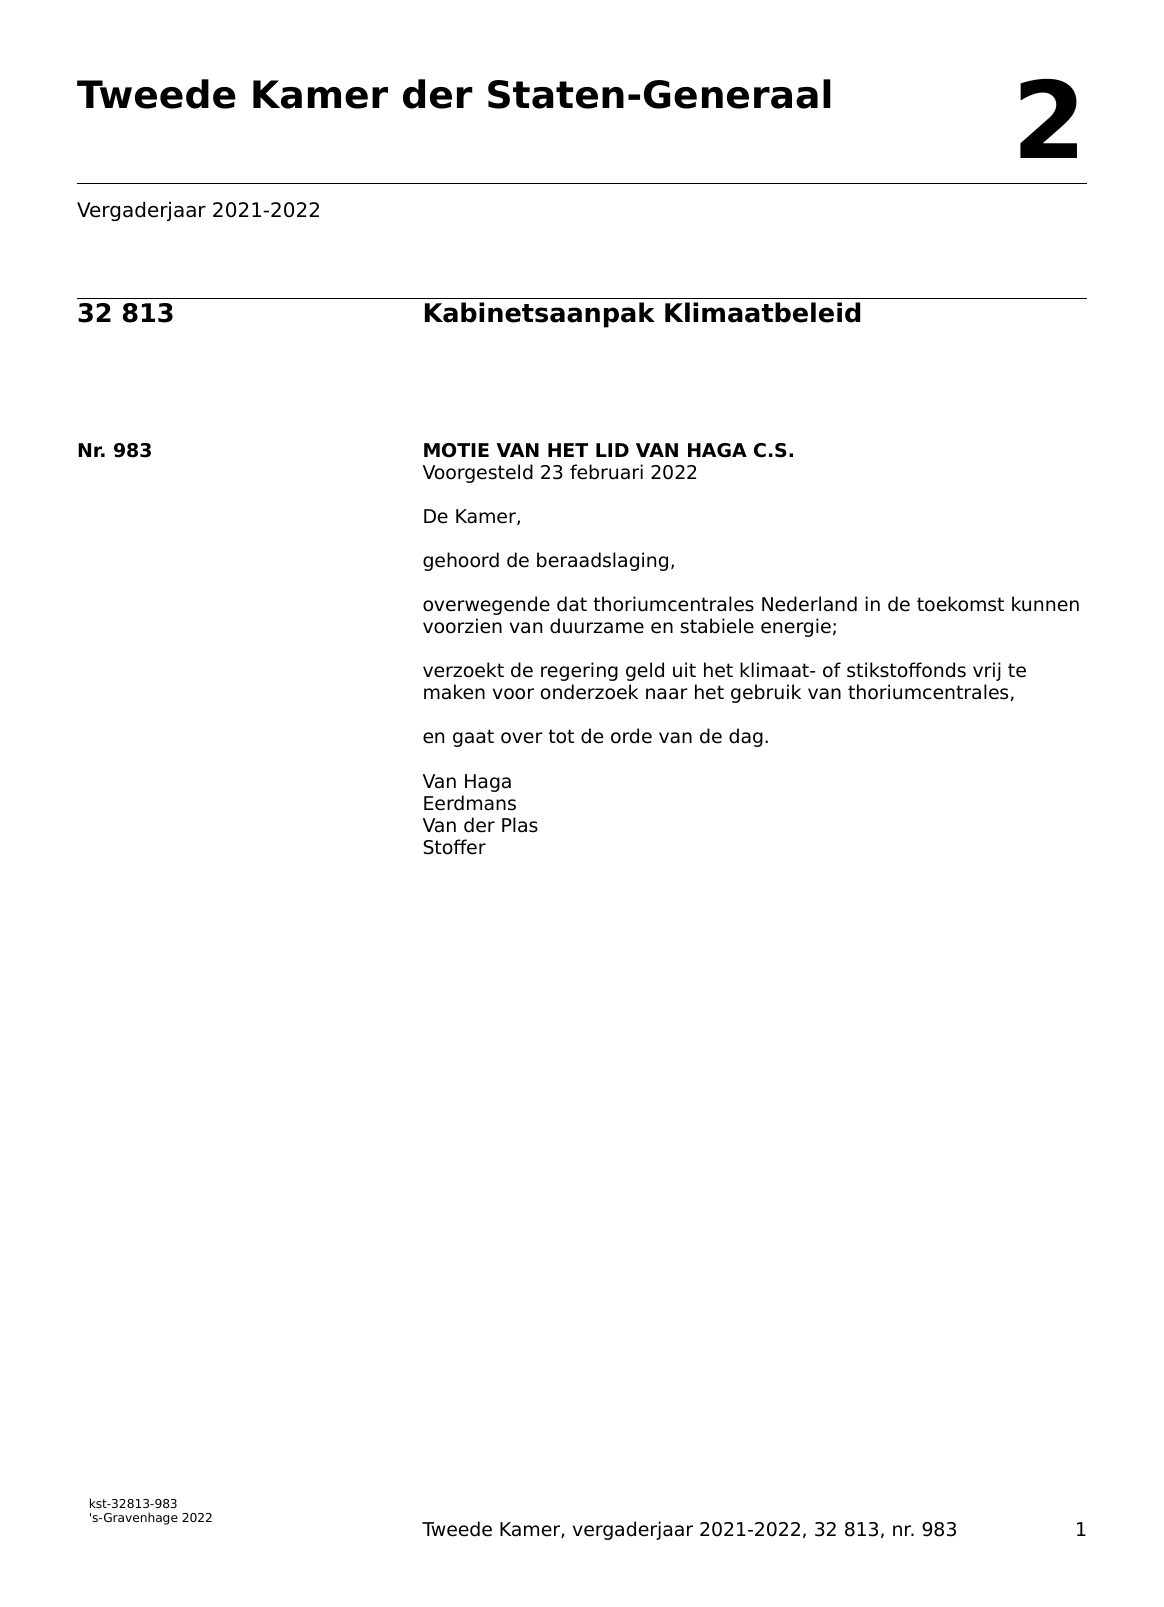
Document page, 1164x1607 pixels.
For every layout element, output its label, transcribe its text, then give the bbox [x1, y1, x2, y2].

text overwegende dat thoriumcentrales Nederland in de toekomst kunnen voorzien van duurzame en stabiele energie; [422, 594, 1087, 638]
text verzoekt de regering geld uit het klimaat- of stikstoffonds vrij te maken voor onderzoek naar het gebruik van thoriumcentrales, [422, 660, 1087, 704]
table_cell Vergaderjaar 2021-2022 [77, 184, 1087, 298]
text Van der Plas [422, 814, 1087, 837]
text Eerdmans [422, 793, 1087, 814]
text 's-Gravenhage 2022 [88, 1511, 323, 1525]
table_header Tweede Kamer der Staten-Generaal [77, 59, 886, 183]
text Stoffer [422, 837, 1087, 858]
text De Kamer, [422, 506, 1087, 528]
text Van Haga [422, 771, 1087, 793]
text Voorgesteld 23 februari 2022 [422, 462, 1087, 484]
text kst-32813-983 [88, 1497, 323, 1511]
text gehoord de beraadslaging, [422, 550, 1087, 572]
subtitle Nr. 983 MOTIE VAN HET LID VAN HAGA C.S. [77, 440, 1087, 462]
table_header 2 [886, 59, 1087, 183]
subtitle 32 813 Kabinetsaanpak Klimaatbeleid [77, 299, 1087, 329]
text en gaat over tot de orde van de dag. [422, 726, 1087, 748]
